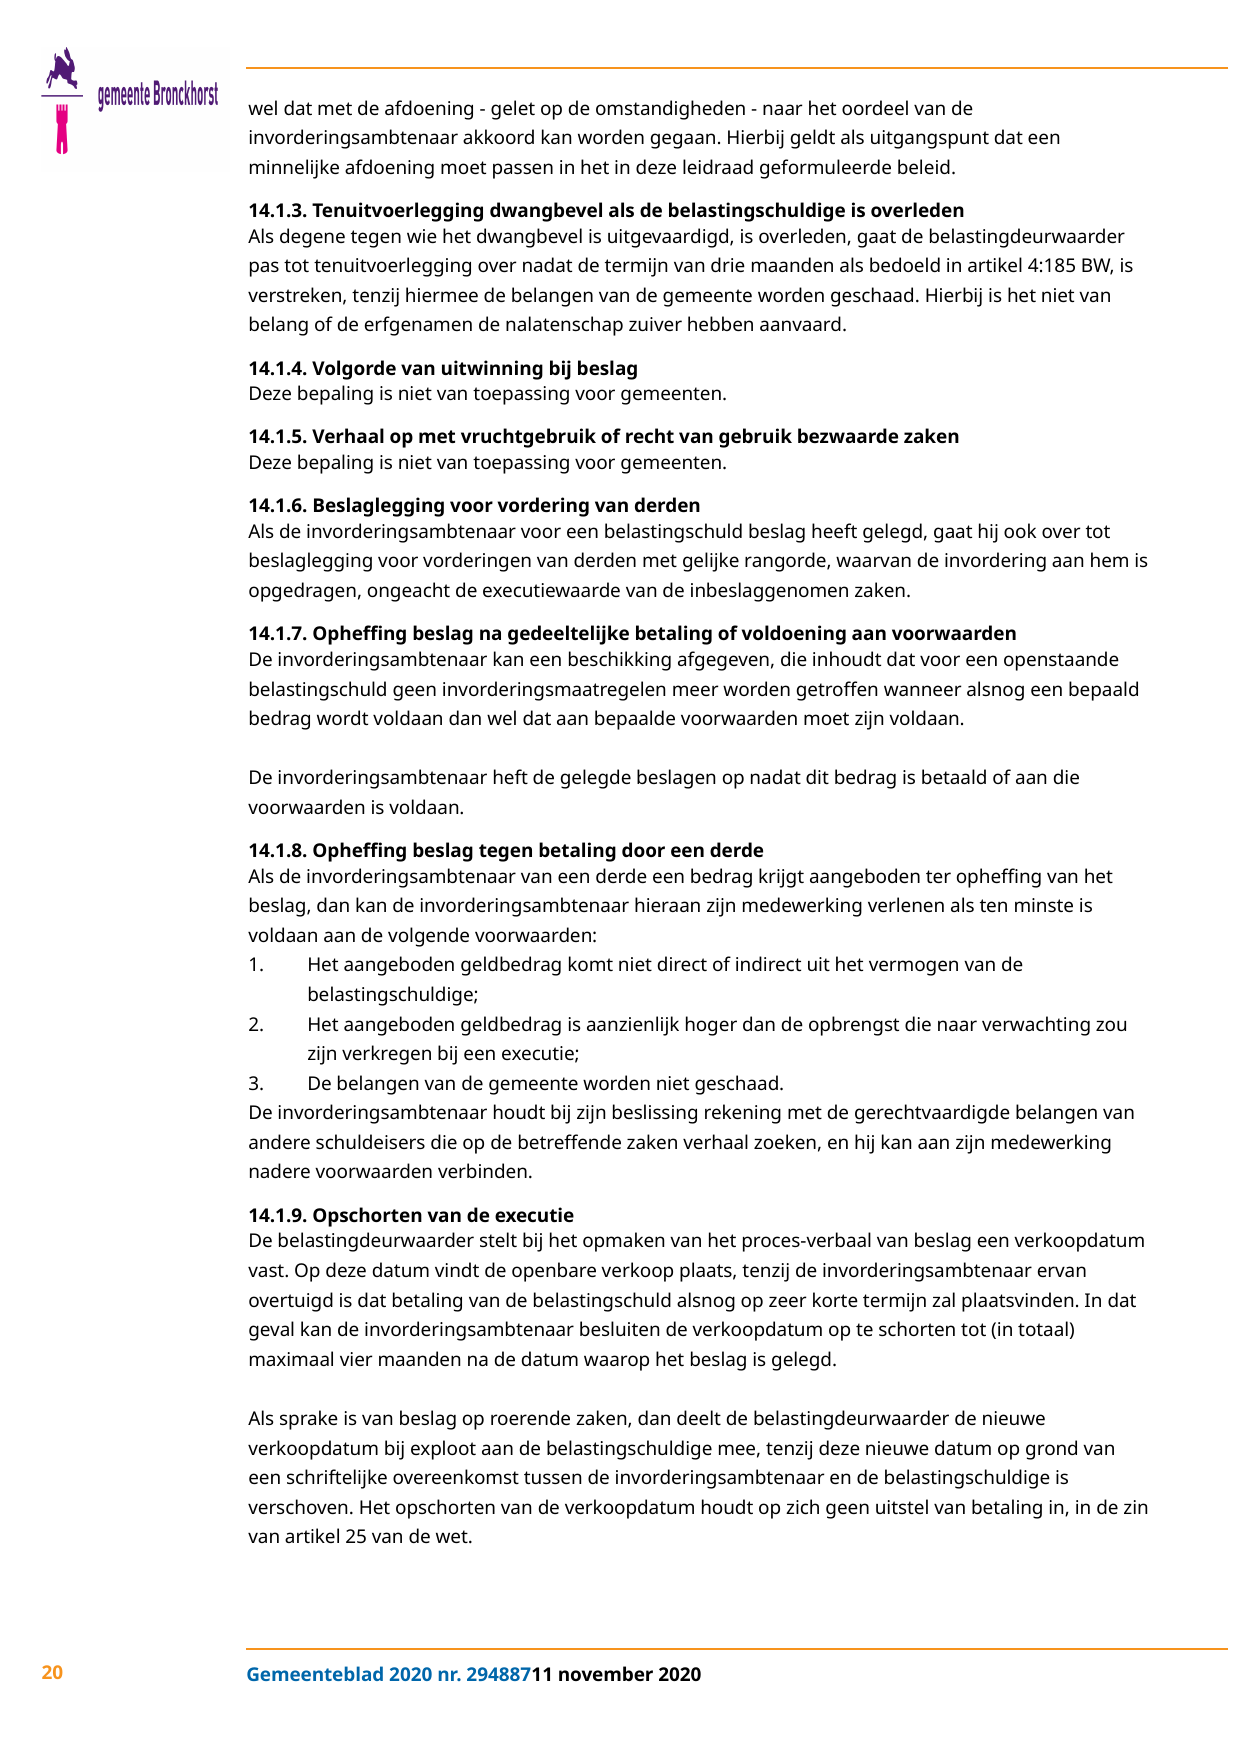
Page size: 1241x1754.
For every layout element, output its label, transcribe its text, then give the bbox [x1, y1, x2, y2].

text 14.1.9. Opschorten van de executie [248, 1202, 1152, 1228]
text Deze bepaling is niet van toepassing voor gemeenten. [248, 380, 1152, 406]
text 14.1.3. Tenuitvoerlegging dwangbevel als de belastingschuldige is overleden [248, 197, 1152, 223]
text De belastingdeurwaarder stelt bij het opmaken van het proces-verbaal van beslag een verkoopdatum vast. Op deze datum vindt de openbare verkoop plaats, tenzij de invorderingsambtenaar ervan overtuigd is dat betaling van de belastingschuld alsnog op zeer korte termijn zal plaatsvinden. In dat geval kan de invorderingsambtenaar besluiten de verkoopdatum op te schorten tot (in totaal) maximaal vier maanden na de datum waarop het beslag is gelegd. [248, 1228, 1152, 1372]
text 14.1.5. Verhaal op met vruchtgebruik of recht van gebruik bezwaarde zaken [248, 423, 1152, 449]
text Als de invorderingsambtenaar van een derde een bedrag krijgt aangeboden ter opheffing van het beslag, dan kan de invorderingsambtenaar hieraan zijn medewerking verlenen als ten minste is voldaan aan de volgende voorwaarden: [248, 863, 1152, 948]
picture [41, 47, 231, 172]
list De belangen van de gemeente worden niet geschaad. [248, 1070, 1152, 1096]
text De invorderingsambtenaar heft de gelegde beslagen op nadat dit bedrag is betaald of aan die voorwaarden is voldaan. [248, 764, 1152, 820]
text Deze bepaling is niet van toepassing voor gemeenten. [248, 449, 1152, 475]
text 14.1.4. Volgorde van uitwinning bij beslag [248, 355, 1152, 380]
text Als degene tegen wie het dwangbevel is uitgevaardigd, is overleden, gaat de belastingdeurwaarder pas tot tenuitvoerlegging over nadat de termijn van drie maanden als bedoeld in artikel 4:185 BW, is verstreken, tenzij hiermee de belangen van de gemeente worden geschaad. Hierbij is het niet van belang of de erfgenamen de nalatenschap zuiver hebben aanvaard. [248, 223, 1152, 337]
list Het aangeboden geldbedrag komt niet direct of indirect uit het vermogen van de belastingschuldige; [248, 952, 1152, 1007]
text Als de invorderingsambtenaar voor een belastingschuld beslag heeft gelegd, gaat hij ook over tot beslaglegging voor vorderingen van derden met gelijke rangorde, waarvan de invordering aan hem is opgedragen, ongeacht de executiewaarde van de inbeslaggenomen zaken. [248, 518, 1152, 603]
text 14.1.7. Opheffing beslag na gedeeltelijke betaling of voldoening aan voorwaarden [248, 620, 1152, 646]
text 14.1.8. Opheffing beslag tegen betaling door een derde [248, 837, 1152, 863]
text Als sprake is van beslag op roerende zaken, dan deelt de belastingdeurwaarder de nieuwe verkoopdatum bij exploot aan de belastingschuldige mee, tenzij deze nieuwe datum op grond van een schriftelijke overeenkomst tussen de invorderingsambtenaar en de belastingschuldige is verschoven. Het opschorten van de verkoopdatum houdt op zich geen uitstel van betaling in, in de zin van artikel 25 van de wet. [248, 1405, 1152, 1549]
list Het aangeboden geldbedrag is aanzienlijk hoger dan de opbrengst die naar verwachting zou zijn verkregen bij een executie; [248, 1011, 1152, 1066]
text 14.1.6. Beslaglegging voor vordering van derden [248, 492, 1152, 518]
text wel dat met de afdoening - gelet op de omstandigheden - naar het oordeel van de invorderingsambtenaar akkoord kan worden gegaan. Hierbij geldt als uitgangspunt dat een minnelijke afdoening moet passen in het in deze leidraad geformuleerde beleid. [248, 95, 1152, 180]
text De invorderingsambtenaar houdt bij zijn beslissing rekening met de gerechtvaardigde belangen van andere schuldeisers die op de betreffende zaken verhaal zoeken, en hij kan aan zijn medewerking nadere voorwaarden verbinden. [248, 1099, 1152, 1184]
text De invorderingsambtenaar kan een beschikking afgegeven, die inhoudt dat voor een openstaande belastingschuld geen invorderingsmaatregelen meer worden getroffen wanneer alsnog een bepaald bedrag wordt voldaan dan wel dat aan bepaalde voorwaarden moet zijn voldaan. [248, 646, 1152, 731]
